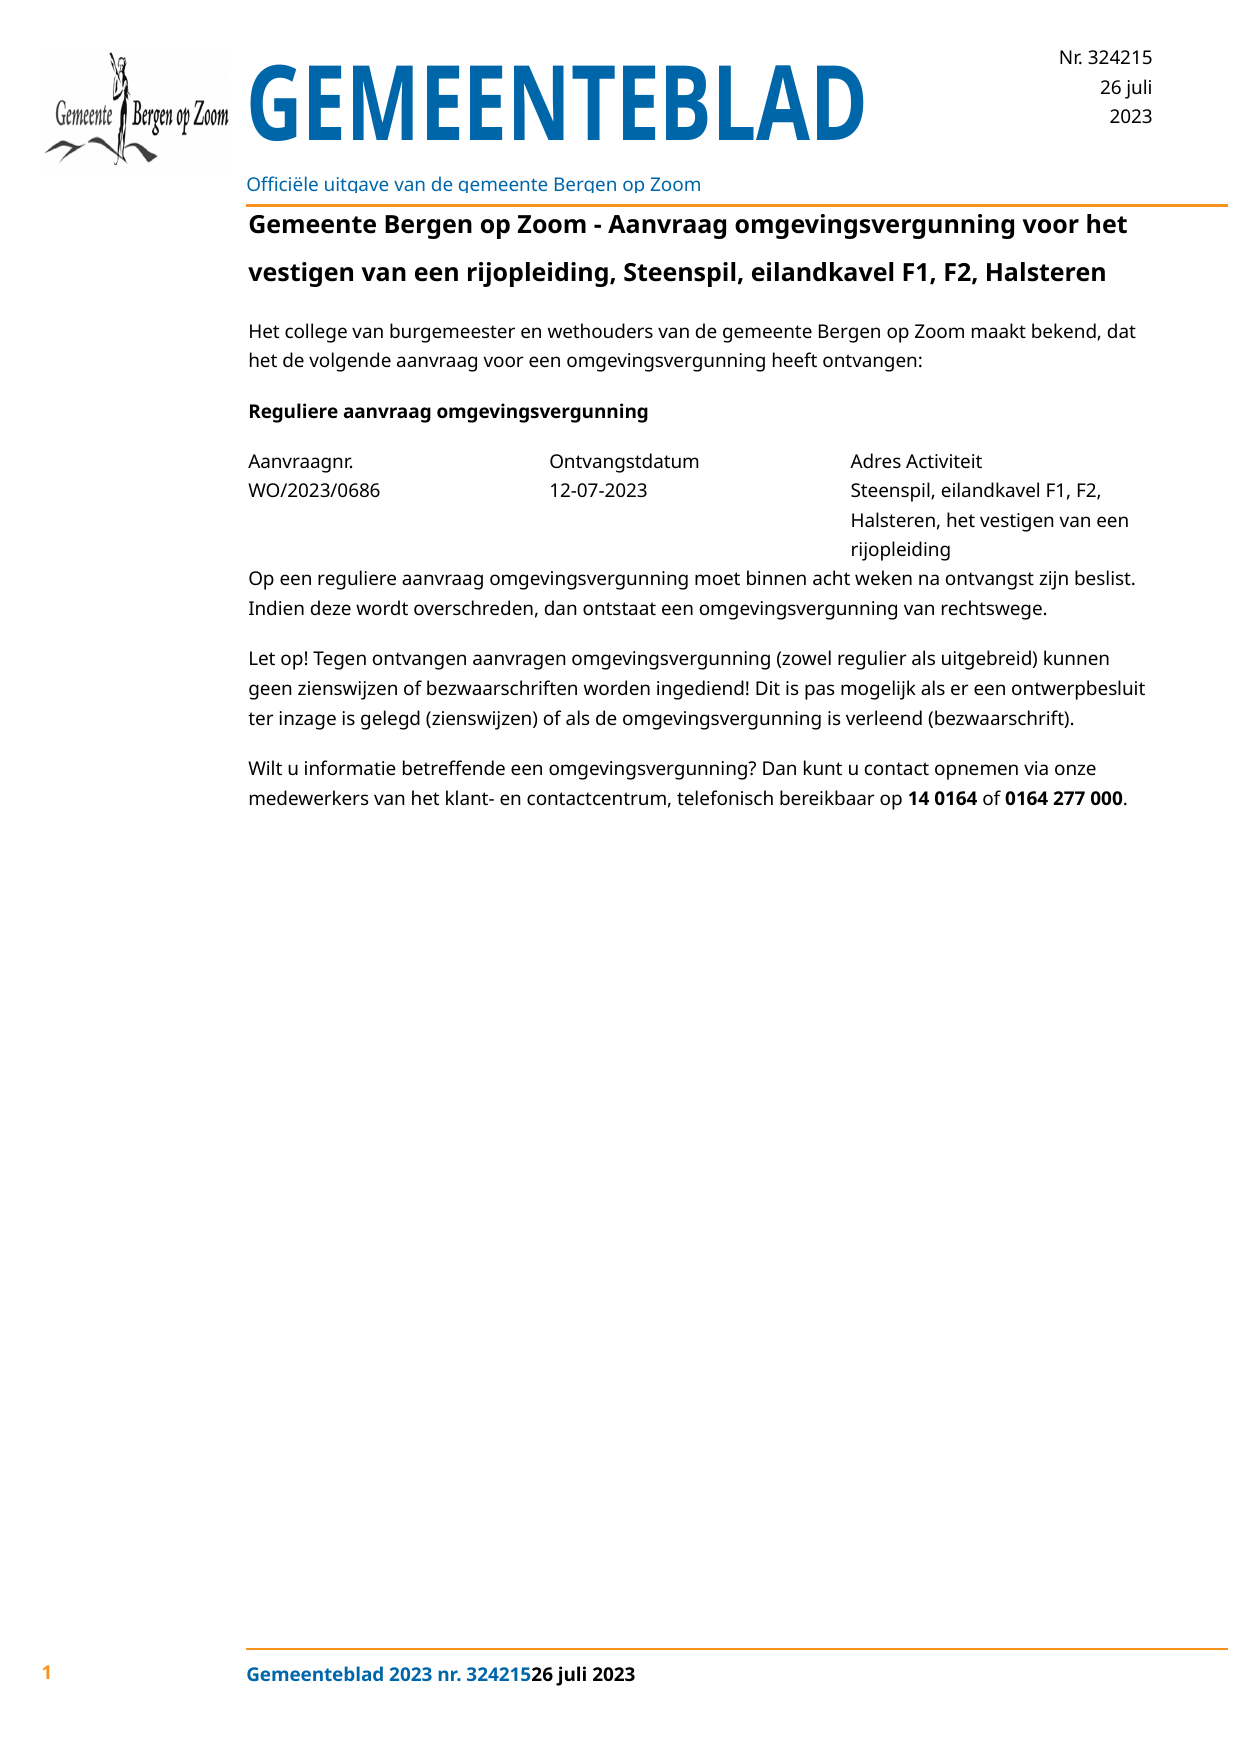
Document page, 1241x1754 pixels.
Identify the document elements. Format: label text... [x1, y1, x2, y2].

table_header Adres Activiteit [850, 449, 1152, 474]
table_header Ontvangstdatum [549, 449, 850, 474]
table_header Aanvraagnr. [248, 449, 549, 474]
text Let op! Tegen ontvangen aanvragen omgevingsvergunning (zowel regulier als uitgebreid) kunnen geen zienswijzen of bezwaarschriften worden ingediend! Dit is pas mogelijk als er een ontwerpbesluit ter inzage is gelegd (zienswijzen) of als de omgevingsvergunning is verleend (bezwaarschrift). [248, 646, 1152, 731]
table_header Steenspil, eilandkavel F1, F2, Halsteren, het vestigen van een rijopleiding [850, 478, 1152, 562]
text Gemeente Bergen op Zoom - Aanvraag omgevingsvergunning voor het vestigen van een rijopleiding, Steenspil, eilandkavel F1, F2, Halsteren [248, 207, 1152, 288]
text Op een reguliere aanvraag omgevingsvergunning moet binnen acht weken na ontvangst zijn beslist. Indien deze wordt overschreden, dan ontstaat een omgevingsvergunning van rechtswege. [248, 566, 1152, 621]
table_header WO/2023/0686 [248, 478, 549, 562]
text Wilt u informatie betreffende een omgevingsvergunning? Dan kunt u contact opnemen via onze medewerkers van het klant- en contactcentrum, telefonisch bereikbaar op 14 0164 of 0164 277 000. [248, 755, 1152, 811]
text Het college van burgemeester en wethouders van de gemeente Bergen op Zoom maakt bekend, dat het de volgende aanvraag voor een omgevingsvergunning heeft ontvangen: [248, 318, 1152, 373]
text Reguliere aanvraag omgevingsvergunning [248, 398, 1152, 424]
table_header 12-07-2023 [549, 478, 850, 562]
picture [41, 47, 231, 172]
